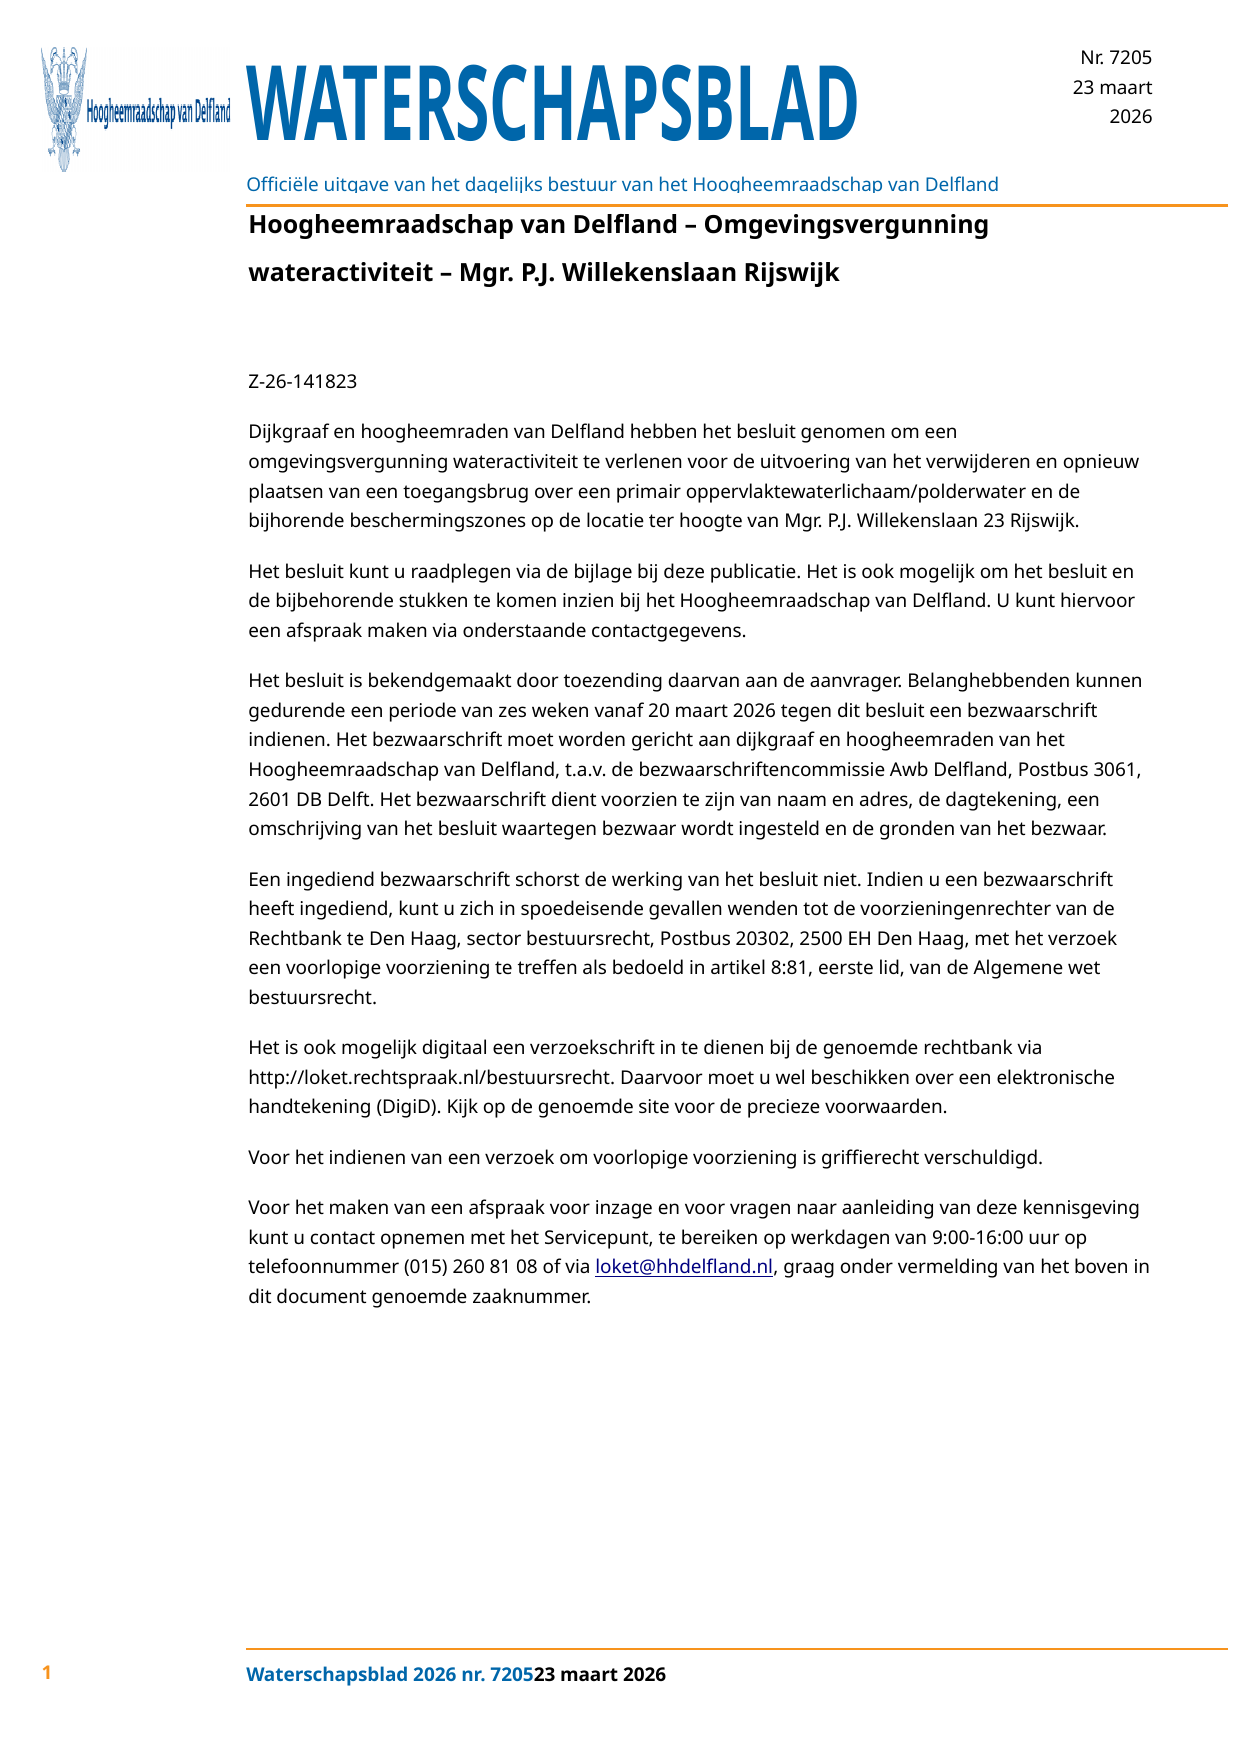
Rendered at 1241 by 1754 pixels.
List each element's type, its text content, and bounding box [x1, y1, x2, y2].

text Het is ook mogelijk digitaal een verzoekschrift in te dienen bij de genoemde rechtbank via http://loket.rechtspraak.nl/bestuursrecht. Daarvoor moet u wel beschikken over een elektronische handtekening (DigiD). Kijk op de genoemde site voor de precieze voorwaarden. [248, 1034, 1152, 1119]
text Hoogheemraadschap van Delfland – Omgevingsvergunning wateractiviteit – Mgr. P.J. Willekenslaan Rijswijk [248, 207, 1152, 288]
picture [41, 47, 231, 172]
text Het besluit kunt u raadplegen via de bijlage bij deze publicatie. Het is ook mogelijk om het besluit en de bijbehorende stukken te komen inzien bij het Hoogheemraadschap van Delfland. U kunt hiervoor een afspraak maken via onderstaande contactgegevens. [248, 558, 1152, 643]
text Dijkgraaf en hoogheemraden van Delfland hebben het besluit genomen om een omgevingsvergunning wateractiviteit te verlenen voor de uitvoering van het verwijderen en opnieuw plaatsen van een toegangsbrug over een primair oppervlaktewaterlichaam/polderwater en de bijhorende beschermingszones op de locatie ter hoogte van Mgr. P.J. Willekenslaan 23 Rijswijk. [248, 419, 1152, 533]
text Voor het indienen van een verzoek om voorlopige voorziening is griffierecht verschuldigd. [248, 1144, 1152, 1170]
text Een ingediend bezwaarschrift schorst de werking van het besluit niet. Indien u een bezwaarschrift heeft ingediend, kunt u zich in spoedeisende gevallen wenden tot de voorzieningenrechter van de Rechtbank te Den Haag, sector bestuursrecht, Postbus 20302, 2500 EH Den Haag, met het verzoek een voorlopige voorziening te treffen als bedoeld in artikel 8:81, eerste lid, van de Algemene wet bestuursrecht. [248, 866, 1152, 1010]
text Het besluit is bekendgemaakt door toezending daarvan aan de aanvrager. Belanghebbenden kunnen gedurende een periode van zes weken vanaf 20 maart 2026 tegen dit besluit een bezwaarschrift indienen. Het bezwaarschrift moet worden gericht aan dijkgraaf en hoogheemraden van het Hoogheemraadschap van Delfland, t.a.v. de bezwaarschriftencommissie Awb Delfland, Postbus 3061, 2601 DB Delft. Het bezwaarschrift dient voorzien te zijn van naam en adres, de dagtekening, een omschrijving van het besluit waartegen bezwaar wordt ingesteld en de gronden van het bezwaar. [248, 667, 1152, 841]
text Z-26-141823 [248, 368, 1152, 394]
text Voor het maken van een afspraak voor inzage en voor vragen naar aanleiding van deze kennisgeving kunt u contact opnemen met het Servicepunt, te bereiken op werkdagen van 9:00-16:00 uur op telefoonnummer (015) 260 81 08 of via loket@hhdelfland.nl, graag onder vermelding van het boven in dit document genoemde zaaknummer. [248, 1194, 1152, 1309]
